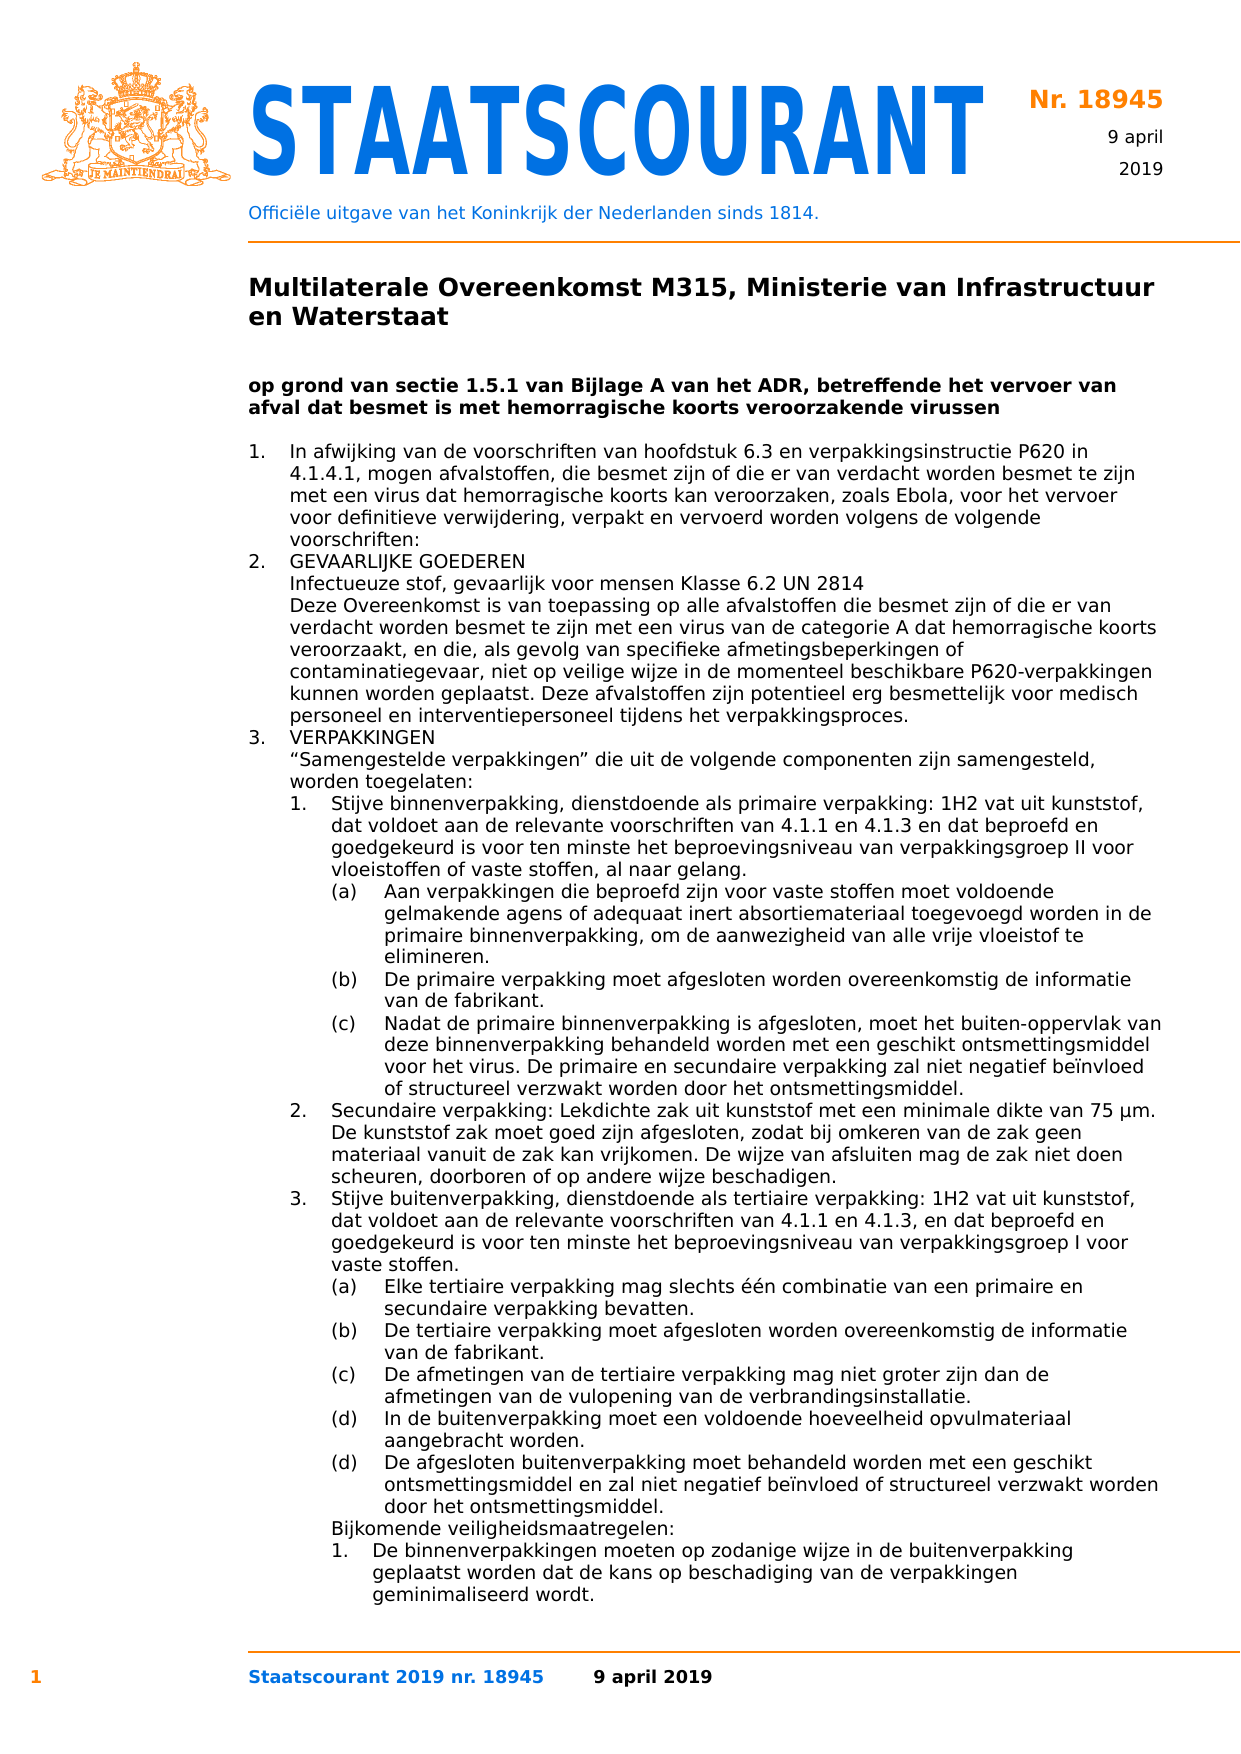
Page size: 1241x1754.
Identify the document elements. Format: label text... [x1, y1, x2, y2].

text “Samengestelde verpakkingen” die uit de volgende componenten zijn samengesteld, worden toegelaten: [289, 749, 1163, 793]
text 3. Stijve buitenverpakking, dienstdoende als tertiaire verpakking: 1H2 vat uit kunststof, dat voldoet aan de relevante voorschriften van 4.1.1 en 4.1.3, en dat beproefd en goedgekeurd is voor ten minste het beproevingsniveau van verpakkingsgroep I voor vaste stoffen. [289, 1188, 1163, 1276]
text (d) De afgesloten buitenverpakking moet behandeld worden met een geschikt ontsmettingsmiddel en zal niet negatief beïnvloed of structureel verzwakt worden door het ontsmettingsmiddel. [331, 1452, 1163, 1518]
text (d) In de buitenverpakking moet een voldoende hoeveelheid opvulmateriaal aangebracht worden. [331, 1408, 1163, 1452]
text (b) De tertiaire verpakking moet afgesloten worden overeenkomstig de informatie van de fabrikant. [331, 1320, 1163, 1364]
text op grond van sectie 1.5.1 van Bijlage A van het ADR, betreffende het vervoer van afval dat besmet is met hemorragische koorts veroorzakende virussen [248, 375, 1163, 419]
text 3. VERPAKKINGEN [248, 727, 1163, 749]
table_header STAATSCOURANT [248, 62, 998, 203]
subtitle Multilaterale Overeenkomst M315, Ministerie van Infrastructuur en Waterstaat [248, 273, 1163, 331]
text Deze Overeenkomst is van toepassing op alle afvalstoffen die besmet zijn of die er van verdacht worden besmet te zijn met een virus van de categorie A dat hemorragische koorts veroorzaakt, en die, als gevolg van specifieke afmetingsbeperkingen of contaminatiegevaar, niet op veilige wijze in de momenteel beschikbare P620-verpakkingen kunnen worden geplaatst. Deze afvalstoffen zijn potentieel erg besmettelijk voor medisch personeel en interventiepersoneel tijdens het verpakkingsproces. [289, 595, 1163, 727]
text (c) De afmetingen van de tertiaire verpakking mag niet groter zijn dan de afmetingen van de vulopening van de verbrandingsinstallatie. [331, 1364, 1163, 1408]
text 1. In afwijking van de voorschriften van hoofdstuk 6.3 en verpakkingsinstructie P620 in 4.1.4.1, mogen afvalstoffen, die besmet zijn of die er van verdacht worden besmet te zijn met een virus dat hemorragische koorts kan veroorzaken, zoals Ebola, voor het vervoer voor definitieve verwijdering, verpakt en vervoerd worden volgens de volgende voorschriften: [248, 441, 1163, 551]
text (a) Aan verpakkingen die beproefd zijn voor vaste stoffen moet voldoende gelmakende agens of adequaat inert absortiemateriaal toegevoegd worden in de primaire binnenverpakking, om de aanwezigheid van alle vrije vloeistof te elimineren. [331, 881, 1163, 968]
text Bijkomende veiligheidsmaatregelen: [331, 1518, 1163, 1540]
text 2. Secundaire verpakking: Lekdichte zak uit kunststof met een minimale dikte van 75 µm. De kunststof zak moet goed zijn afgesloten, zodat bij omkeren van de zak geen materiaal vanuit de zak kan vrijkomen. De wijze van afsluiten mag de zak niet doen scheuren, doorboren of op andere wijze beschadigen. [289, 1100, 1163, 1188]
text 2. GEVAARLIJKE GOEDEREN [248, 551, 1163, 573]
text (b) De primaire verpakking moet afgesloten worden overeenkomstig de informatie van de fabrikant. [331, 968, 1163, 1012]
text (c) Nadat de primaire binnenverpakking is afgesloten, moet het buiten-oppervlak van deze binnenverpakking behandeld worden met een geschikt ontsmettingsmiddel voor het virus. De primaire en secundaire verpakking zal niet negatief beïnvloed of structureel verzwakt worden door het ontsmettingsmiddel. [331, 1012, 1163, 1100]
text 1. Stijve binnenverpakking, dienstdoende als primaire verpakking: 1H2 vat uit kunststof, dat voldoet aan de relevante voorschriften van 4.1.1 en 4.1.3 en dat beproefd en goedgekeurd is voor ten minste het beproevingsniveau van verpakkingsgroep II voor vloeistoffen of vaste stoffen, al naar gelang. [289, 793, 1163, 881]
text (a) Elke tertiaire verpakking mag slechts één combinatie van een primaire en secundaire verpakking bevatten. [331, 1276, 1163, 1320]
table_header Nr. 18945 [998, 62, 1240, 121]
table_cell Officiële uitgave van het Koninkrijk der Nederlanden sinds 1814. [248, 203, 1240, 241]
table_header [25, 62, 248, 241]
picture [41, 62, 231, 186]
table_cell 2019 [998, 153, 1240, 203]
text 1. De binnenverpakkingen moeten op zodanige wijze in de buitenverpakking geplaatst worden dat de kans op beschadiging van de verpakkingen geminimaliseerd wordt. [331, 1540, 1163, 1606]
text Infectueuze stof, gevaarlijk voor mensen Klasse 6.2 UN 2814 [289, 573, 1163, 595]
table_cell 9 april [998, 121, 1240, 153]
